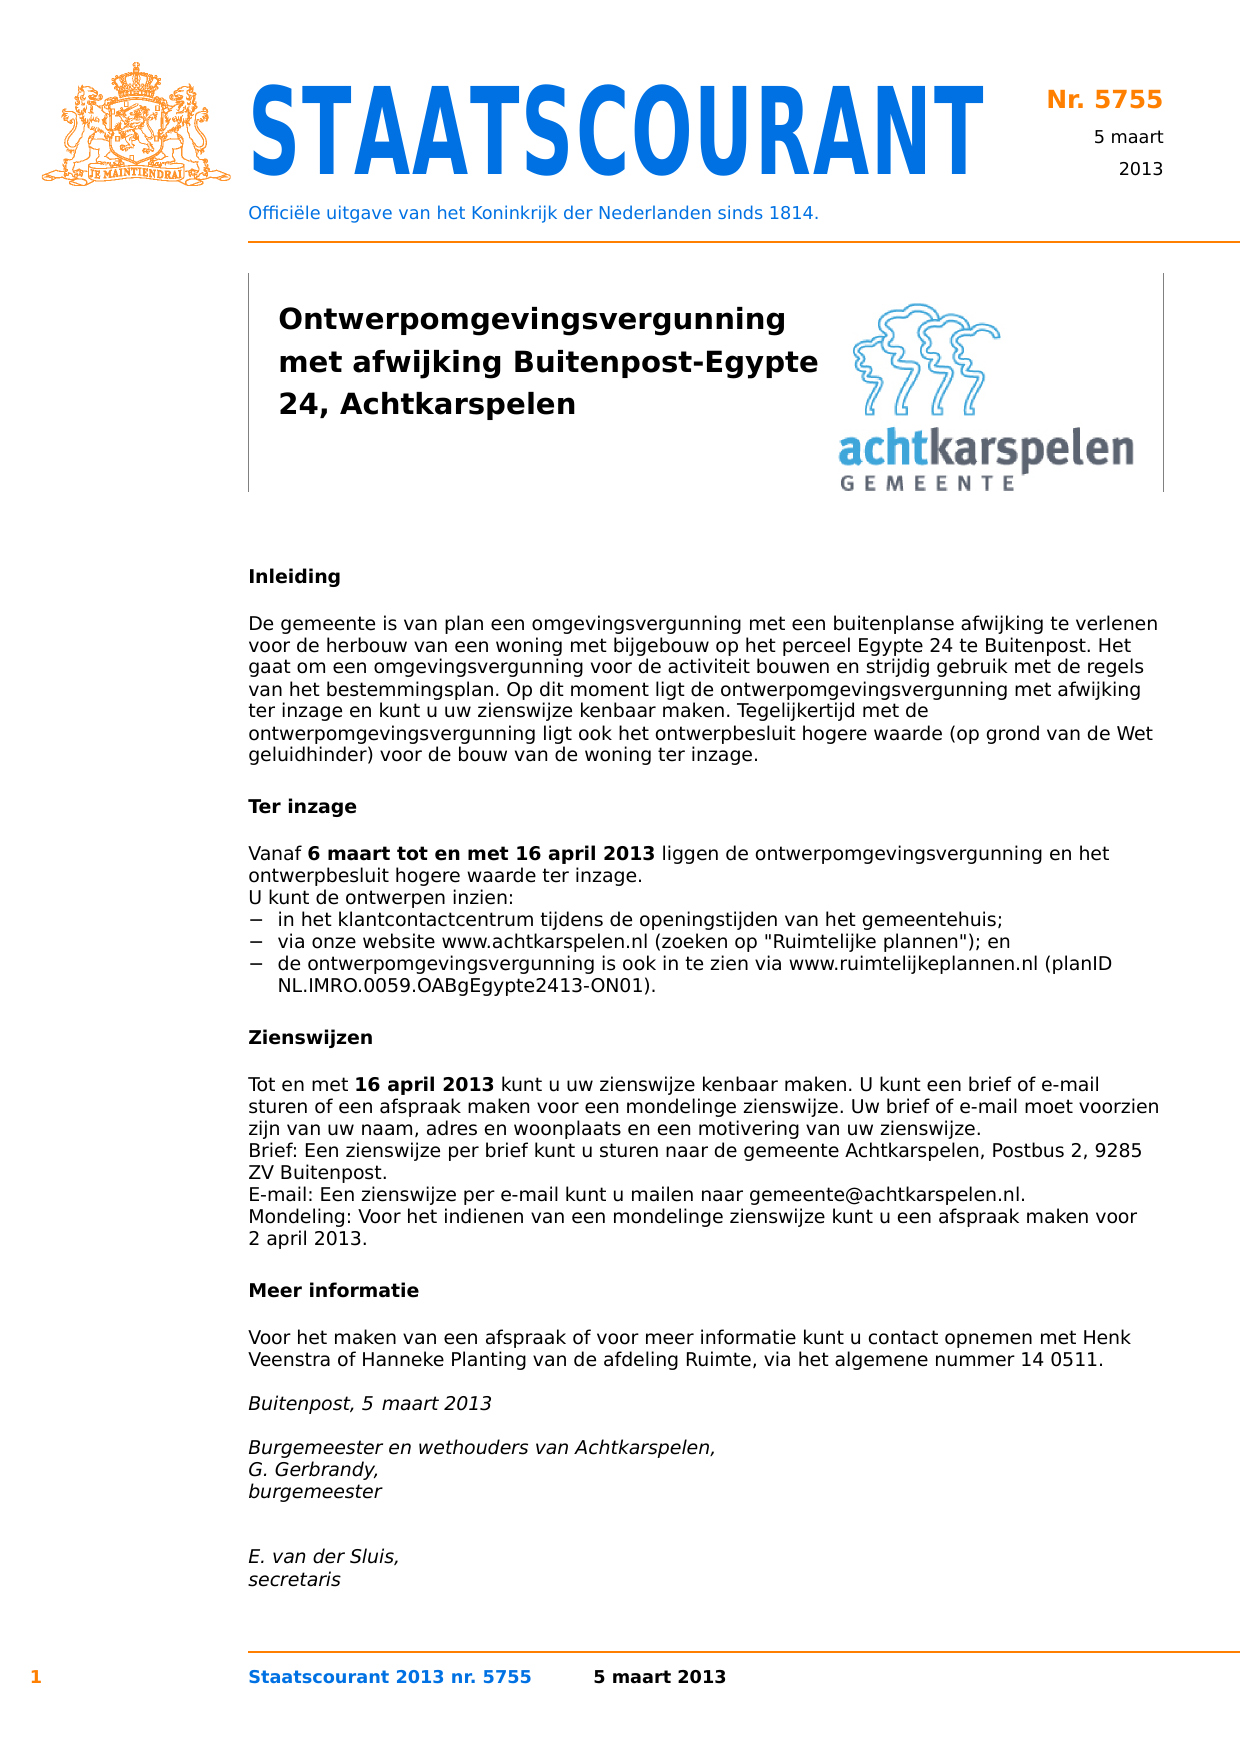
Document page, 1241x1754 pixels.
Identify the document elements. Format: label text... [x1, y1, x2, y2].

subtitle Ontwerpomgevingsvergunning met afwijking Buitenpost-Egypte 24, Achtkarspelen [249, 273, 1163, 492]
text Burgemeester en wethouders van Achtkarspelen, G. Gerbrandy, burgemeester [248, 1437, 1163, 1503]
table_cell 5 maart [998, 121, 1240, 153]
text Tot en met 16 april 2013 kunt u uw zienswijze kenbaar maken. U kunt een brief of e-mail sturen of een afspraak maken voor een mondelinge zienswijze. Uw brief of e-mail moet voorzien zijn van uw naam, adres en woonplaats en een motivering van uw zienswijze. [248, 1074, 1163, 1140]
text Buitenpost, 5 maart 2013 [248, 1393, 1163, 1415]
text E. van der Sluis, secretaris [248, 1524, 1163, 1590]
text − in het klantcontactcentrum tijdens de openingstijden van het gemeentehuis; [248, 909, 1163, 931]
table_header [25, 62, 248, 241]
table_cell Officiële uitgave van het Koninkrijk der Nederlanden sinds 1814. [248, 203, 1240, 241]
picture [838, 302, 1134, 492]
text − via onze website www.achtkarspelen.nl (zoeken op "Ruimtelijke plannen"); en [248, 931, 1163, 953]
subtitle Zienswijzen [248, 1027, 1163, 1049]
text U kunt de ontwerpen inzien: [248, 887, 1163, 909]
table_header STAATSCOURANT [248, 62, 998, 203]
table_header Nr. 5755 [998, 62, 1240, 121]
text Brief: Een zienswijze per brief kunt u sturen naar de gemeente Achtkarspelen, Postbus 2, 9285 ZV Buitenpost. [248, 1140, 1163, 1184]
text Voor het maken van een afspraak of voor meer informatie kunt u contact opnemen met Henk Veenstra of Hanneke Planting van de afdeling Ruimte, via het algemene nummer 14 0511. [248, 1327, 1163, 1371]
table_cell 2013 [998, 153, 1240, 203]
subtitle Ter inzage [248, 796, 1163, 818]
text E-mail: Een zienswijze per e-mail kunt u mailen naar gemeente@achtkarspelen.nl. [248, 1184, 1163, 1206]
subtitle Inleiding [248, 566, 1163, 587]
text Vanaf 6 maart tot en met 16 april 2013 liggen de ontwerpomgevingsvergunning en het ontwerpbesluit hogere waarde ter inzage. [248, 843, 1163, 887]
text De gemeente is van plan een omgevingsvergunning met een buitenplanse afwijking te verlenen voor de herbouw van een woning met bijgebouw op het perceel Egypte 24 te Buitenpost. Het gaat om een omgevingsvergunning voor de activiteit bouwen en strijdig gebruik met de regels van het bestemmingsplan. Op dit moment ligt de ontwerpomgevingsvergunning met afwijking ter inzage en kunt u uw zienswijze kenbaar maken. Tegelijkertijd met de ontwerpomgevingsvergunning ligt ook het ontwerpbesluit hogere waarde (op grond van de Wet geluidhinder) voor de bouw van de woning ter inzage. [248, 612, 1163, 766]
text Mondeling: Voor het indienen van een mondelinge zienswijze kunt u een afspraak maken voor 2 april 2013. [248, 1206, 1163, 1250]
subtitle Meer informatie [248, 1280, 1163, 1302]
text − de ontwerpomgevingsvergunning is ook in te zien via www.ruimtelijkeplannen.nl (planID NL.IMRO.0059.OABgEgypte2413-ON01). [248, 953, 1163, 997]
picture [41, 62, 231, 186]
